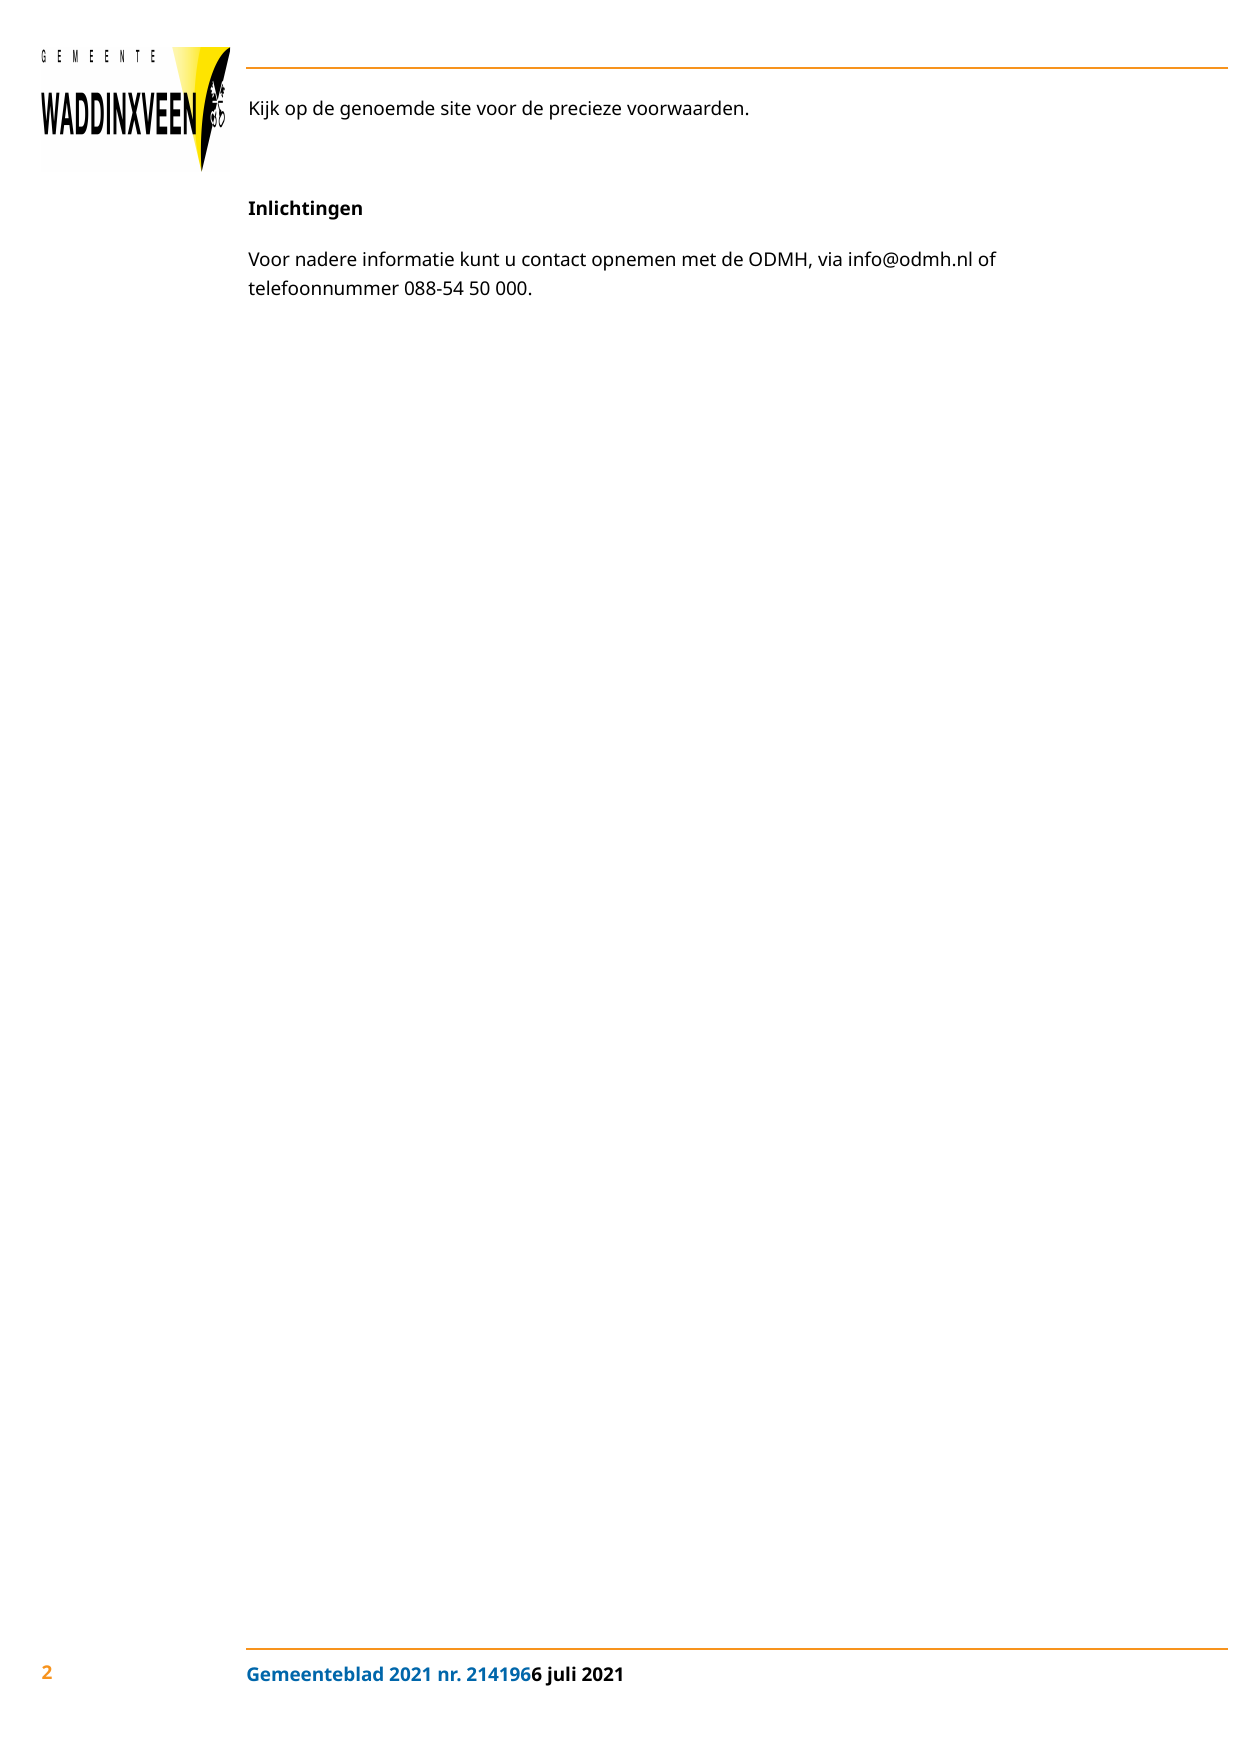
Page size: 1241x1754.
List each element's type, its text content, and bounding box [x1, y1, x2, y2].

text Voor nadere informatie kunt u contact opnemen met de ODMH, via info@odmh.nl of telefoonnummer 088-54 50 000. [248, 246, 1152, 301]
text Inlichtingen [248, 196, 1152, 221]
text Kijk op de genoemde site voor de precieze voorwaarden. [248, 95, 1152, 121]
picture [41, 47, 231, 172]
